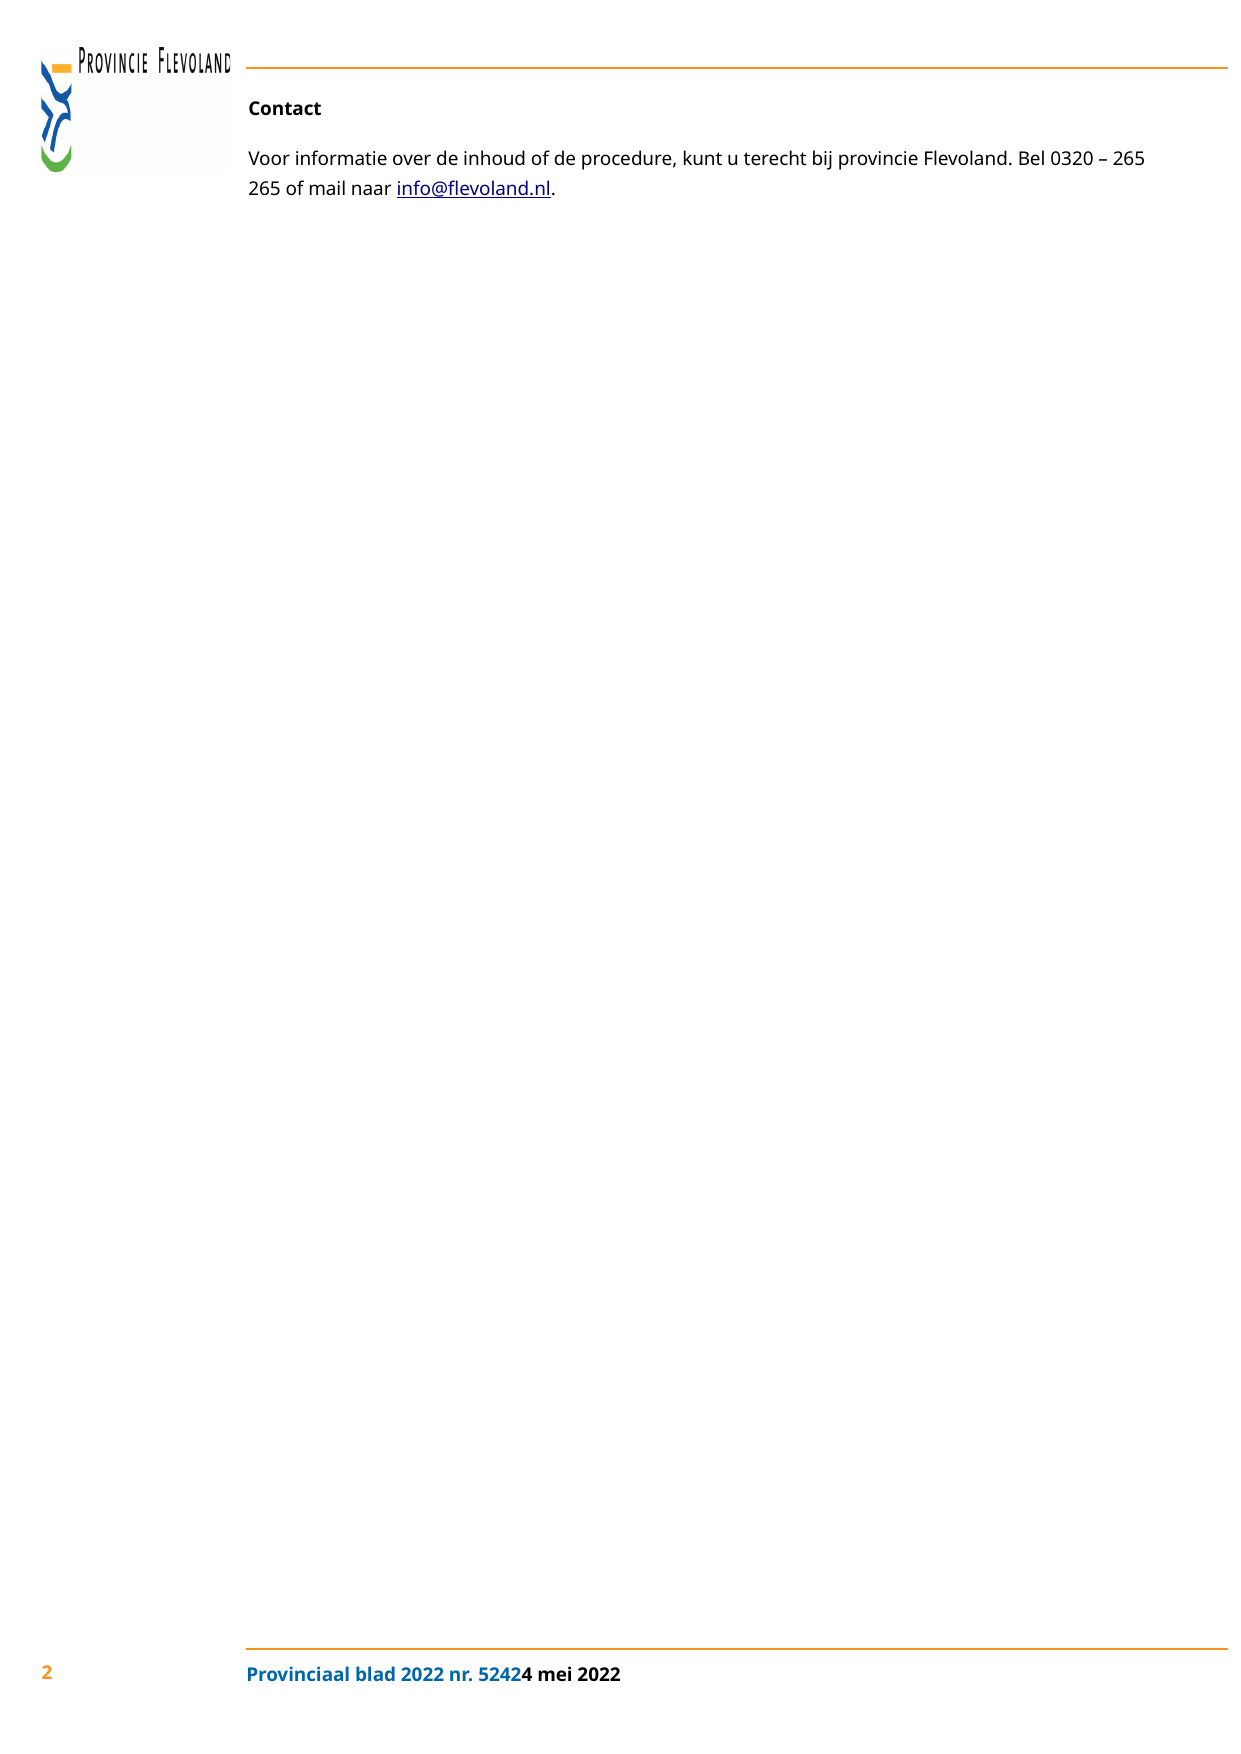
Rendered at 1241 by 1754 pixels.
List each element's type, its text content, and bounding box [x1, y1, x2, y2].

text Contact [248, 95, 1152, 121]
text Voor informatie over de inhoud of de procedure, kunt u terecht bij provincie Flevoland. Bel 0320 – 265 265 of mail naar info@flevoland.nl. [248, 145, 1152, 201]
picture [41, 47, 231, 172]
